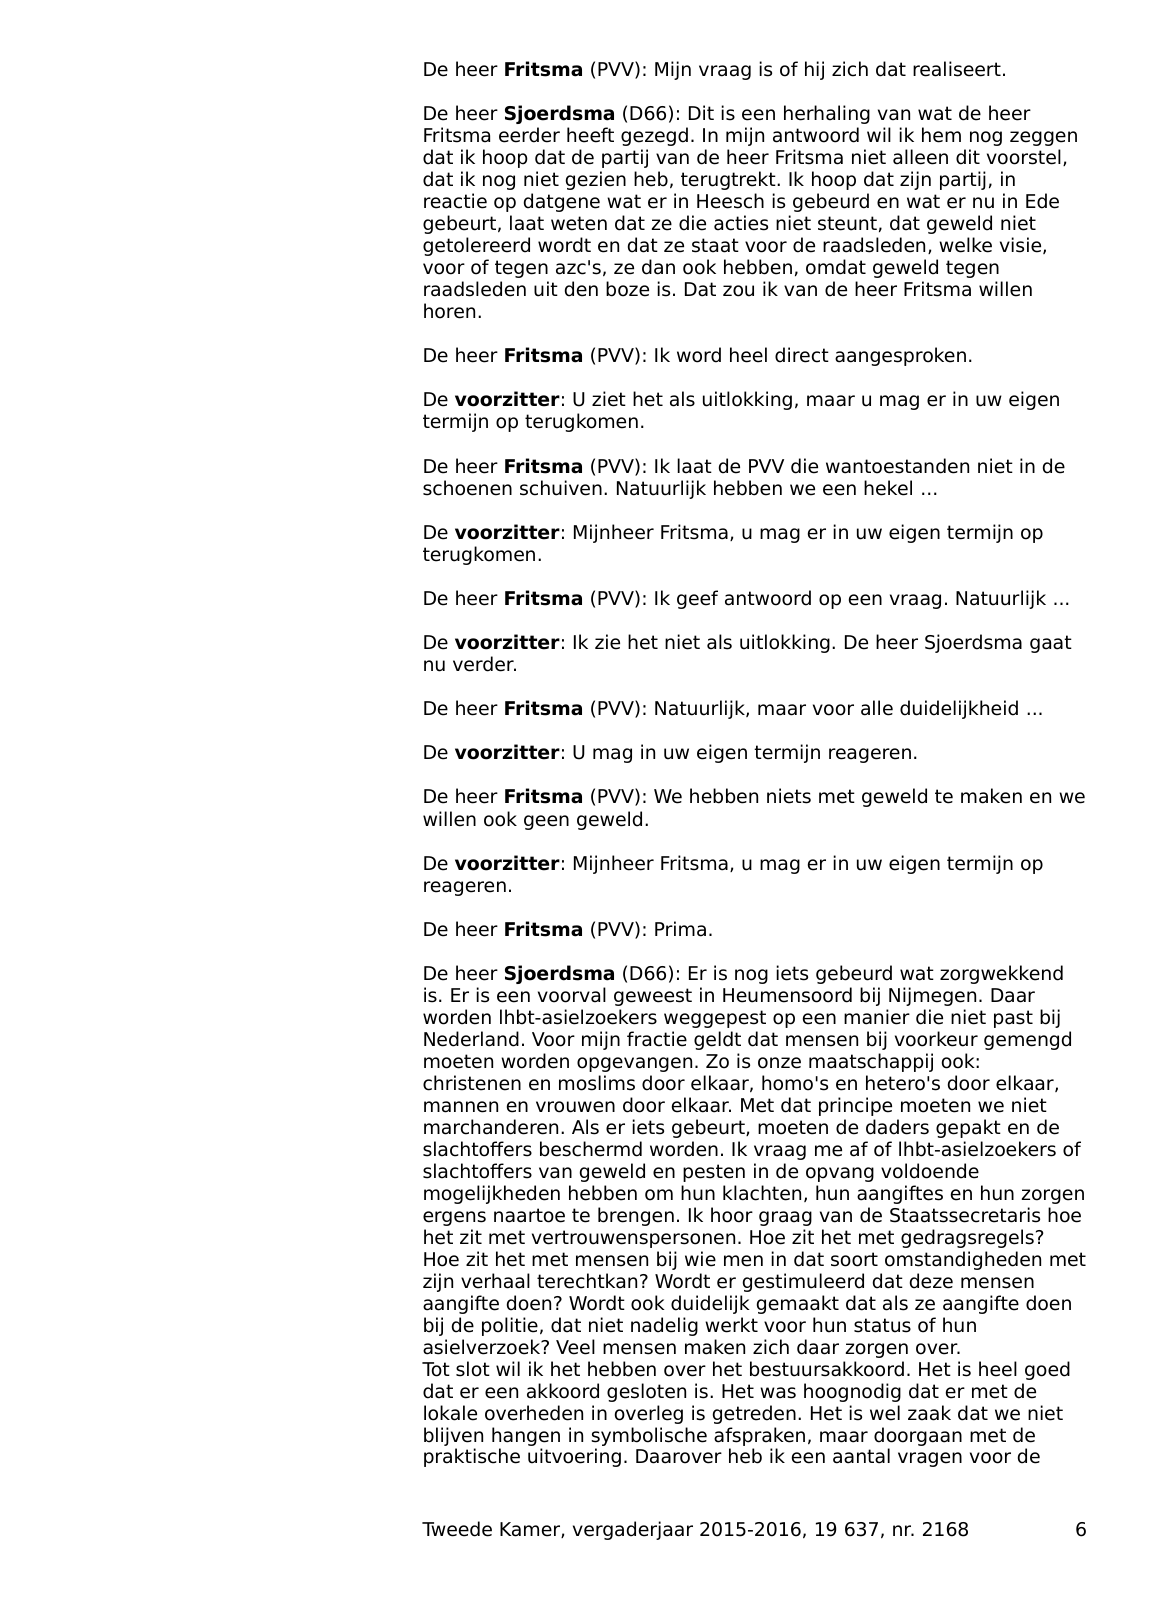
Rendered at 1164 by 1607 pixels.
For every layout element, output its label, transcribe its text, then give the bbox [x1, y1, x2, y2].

text Tot slot wil ik het hebben over het bestuursakkoord. Het is heel goed dat er een akkoord gesloten is. Het was hoognodig dat er met de lokale overheden in overleg is getreden. Het is wel zaak dat we niet blijven hangen in symbolische afspraken, maar doorgaan met de praktische uitvoering. Daarover heb ik een aantal vragen voor de [422, 1358, 1087, 1468]
text De heer Fritsma (PVV): Natuurlijk, maar voor alle duidelijkheid ... [422, 698, 1087, 720]
text De heer Fritsma (PVV): Mijn vraag is of hij zich dat realiseert. [422, 59, 1087, 81]
text De heer Fritsma (PVV): Prima. [422, 919, 1087, 941]
text De voorzitter: U mag in uw eigen termijn reageren. [422, 742, 1087, 764]
text De heer Fritsma (PVV): Ik laat de PVV die wantoestanden niet in de schoenen schuiven. Natuurlijk hebben we een hekel ... [422, 456, 1087, 499]
text De heer Fritsma (PVV): Ik word heel direct aangesproken. [422, 345, 1087, 367]
text De heer Fritsma (PVV): Ik geef antwoord op een vraag. Natuurlijk ... [422, 588, 1087, 610]
text De heer Fritsma (PVV): We hebben niets met geweld te maken en we willen ook geen geweld. [422, 786, 1087, 830]
text De heer Sjoerdsma (D66): Er is nog iets gebeurd wat zorgwekkend is. Er is een voorval geweest in Heumensoord bij Nijmegen. Daar worden lhbt-asielzoekers weggepest op een manier die niet past bij Nederland. Voor mijn fractie geldt dat mensen bij voorkeur gemengd moeten worden opgevangen. Zo is onze maatschappij ook: christenen en moslims door elkaar, homo's en hetero's door elkaar, mannen en vrouwen door elkaar. Met dat principe moeten we niet marchanderen. Als er iets gebeurt, moeten de daders gepakt en de slachtoffers beschermd worden. Ik vraag me af of lhbt-asielzoekers of slachtoffers van geweld en pesten in de opvang voldoende mogelijkheden hebben om hun klachten, hun aangiftes en hun zorgen ergens naartoe te brengen. Ik hoor graag van de Staatssecretaris hoe het zit met vertrouwenspersonen. Hoe zit het met gedragsregels? Hoe zit het met mensen bij wie men in dat soort omstandigheden met zijn verhaal terechtkan? Wordt er gestimuleerd dat deze mensen aangifte doen? Wordt ook duidelijk gemaakt dat als ze aangifte doen bij de politie, dat niet nadelig werkt voor hun status of hun asielverzoek? Veel mensen maken zich daar zorgen over. [422, 963, 1087, 1358]
text De voorzitter: Mijnheer Fritsma, u mag er in uw eigen termijn op terugkomen. [422, 522, 1087, 566]
text De voorzitter: Mijnheer Fritsma, u mag er in uw eigen termijn op reageren. [422, 853, 1087, 897]
text De voorzitter: Ik zie het niet als uitlokking. De heer Sjoerdsma gaat nu verder. [422, 632, 1087, 676]
text De voorzitter: U ziet het als uitlokking, maar u mag er in uw eigen termijn op terugkomen. [422, 389, 1087, 433]
text De heer Sjoerdsma (D66): Dit is een herhaling van wat de heer Fritsma eerder heeft gezegd. In mijn antwoord wil ik hem nog zeggen dat ik hoop dat de partij van de heer Fritsma niet alleen dit voorstel, dat ik nog niet gezien heb, terugtrekt. Ik hoop dat zijn partij, in reactie op datgene wat er in Heesch is gebeurd en wat er nu in Ede gebeurt, laat weten dat ze die acties niet steunt, dat geweld niet getolereerd wordt en dat ze staat voor de raadsleden, welke visie, voor of tegen azc's, ze dan ook hebben, omdat geweld tegen raadsleden uit den boze is. Dat zou ik van de heer Fritsma willen horen. [422, 103, 1087, 323]
